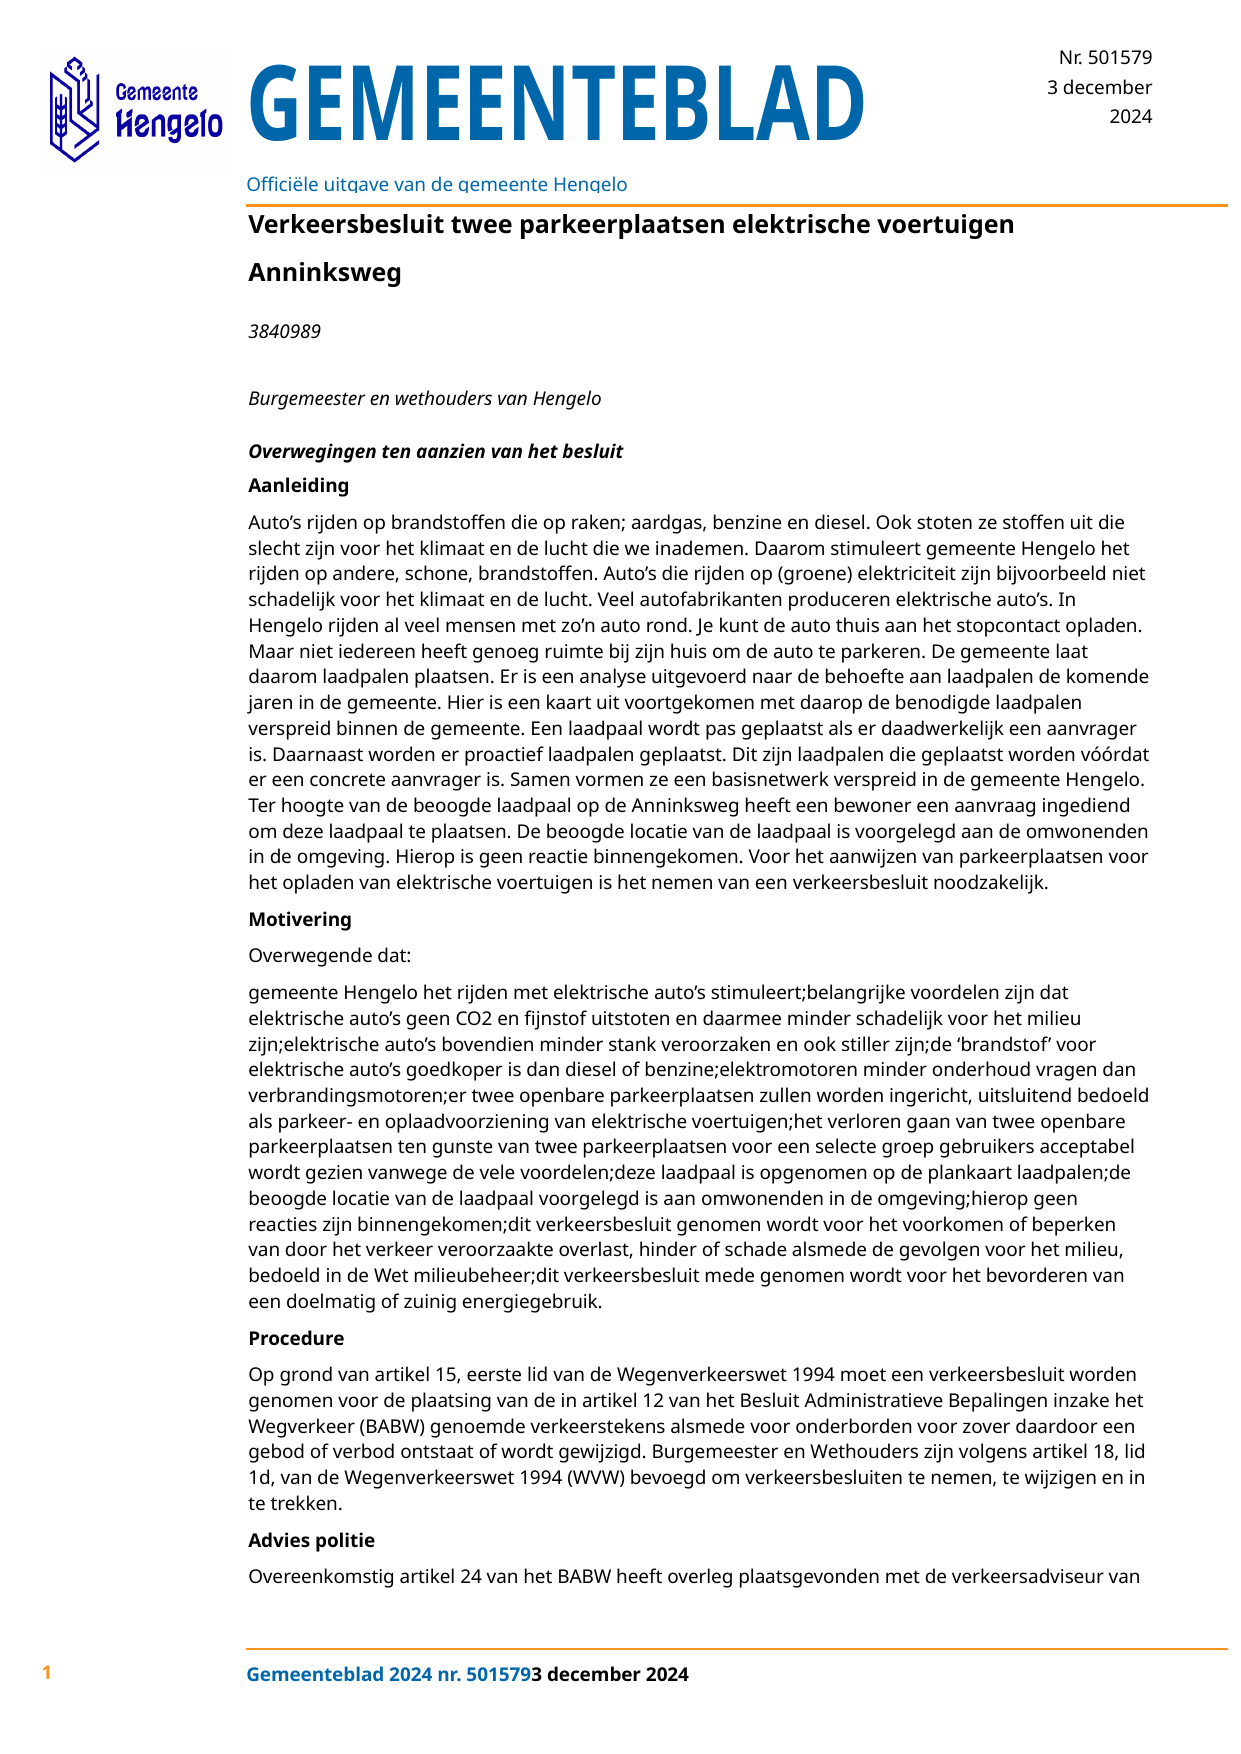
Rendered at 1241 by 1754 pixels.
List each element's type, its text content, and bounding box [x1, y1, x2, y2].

text Procedure [248, 1325, 1152, 1351]
text Burgemeester en wethouders van Hengelo [248, 386, 1152, 411]
text Verkeersbesluit twee parkeerplaatsen elektrische voertuigen Anninksweg [248, 207, 1152, 288]
text Motivering [248, 906, 1152, 932]
text Auto’s rijden op brandstoffen die op raken; aardgas, benzine en diesel. Ook stoten ze stoffen uit die slecht zijn voor het klimaat en de lucht die we inademen. Daarom stimuleert gemeente Hengelo het rijden op andere, schone, brandstoffen. Auto’s die rijden op (groene) elektriciteit zijn bijvoorbeeld niet schadelijk voor het klimaat en de lucht. Veel autofabrikanten produceren elektrische auto’s. In Hengelo rijden al veel mensen met zo’n auto rond. Je kunt de auto thuis aan het stopcontact opladen. Maar niet iedereen heeft genoeg ruimte bij zijn huis om de auto te parkeren. De gemeente laat daarom laadpalen plaatsen. Er is een analyse uitgevoerd naar de behoefte aan laadpalen de komende jaren in de gemeente. Hier is een kaart uit voortgekomen met daarop de benodigde laadpalen verspreid binnen de gemeente. Een laadpaal wordt pas geplaatst als er daadwerkelijk een aanvrager is. Daarnaast worden er proactief laadpalen geplaatst. Dit zijn laadpalen die geplaatst worden vóórdat er een concrete aanvrager is. Samen vormen ze een basisnetwerk verspreid in de gemeente Hengelo. Ter hoogte van de beoogde laadpaal op de Anninksweg heeft een bewoner een aanvraag ingediend om deze laadpaal te plaatsen. De beoogde locatie van de laadpaal is voorgelegd aan de omwonenden in de omgeving. Hierop is geen reactie binnengekomen. Voor het aanwijzen van parkeerplaatsen voor het opladen van elektrische voertuigen is het nemen van een verkeersbesluit noodzakelijk. [248, 509, 1152, 895]
text gemeente Hengelo het rijden met elektrische auto’s stimuleert;belangrijke voordelen zijn dat elektrische auto’s geen CO2 en fijnstof uitstoten en daarmee minder schadelijk voor het milieu zijn;elektrische auto’s bovendien minder stank veroorzaken en ook stiller zijn;de ‘brandstof’ voor elektrische auto’s goedkoper is dan diesel of benzine;elektromotoren minder onderhoud vragen dan verbrandingsmotoren;er twee openbare parkeerplaatsen zullen worden ingericht, uitsluitend bedoeld als parkeer- en oplaadvoorziening van elektrische voertuigen;het verloren gaan van twee openbare parkeerplaatsen ten gunste van twee parkeerplaatsen voor een selecte groep gebruikers acceptabel wordt gezien vanwege de vele voordelen;deze laadpaal is opgenomen op de plankaart laadpalen;de beoogde locatie van de laadpaal voorgelegd is aan omwonenden in de omgeving;hierop geen reacties zijn binnengekomen;dit verkeersbesluit genomen wordt voor het voorkomen of beperken van door het verkeer veroorzaakte overlast, hinder of schade alsmede de gevolgen voor het milieu, bedoeld in de Wet milieubeheer;dit verkeersbesluit mede genomen wordt voor het bevorderen van een doelmatig of zuinig energiegebruik. [248, 979, 1152, 1314]
text Aanleiding [248, 472, 1152, 498]
picture [41, 47, 231, 172]
text Overwegende dat: [248, 943, 1152, 968]
text Advies politie [248, 1527, 1152, 1552]
text Overwegingen ten aanzien van het besluit [248, 438, 1152, 464]
text Overeenkomstig artikel 24 van het BABW heeft overleg plaatsgevonden met de verkeersadviseur van [248, 1563, 1152, 1589]
text Op grond van artikel 15, eerste lid van de Wegenverkeerswet 1994 moet een verkeersbesluit worden genomen voor de plaatsing van de in artikel 12 van het Besluit Administratieve Bepalingen inzake het Wegverkeer (BABW) genoemde verkeerstekens alsmede voor onderborden voor zover daardoor een gebod of verbod ontstaat of wordt gewijzigd. Burgemeester en Wethouders zijn volgens artikel 18, lid 1d, van de Wegenverkeerswet 1994 (WVW) bevoegd om verkeersbesluiten te nemen, te wijzigen en in te trekken. [248, 1361, 1152, 1516]
text 3840989 [248, 318, 1152, 344]
